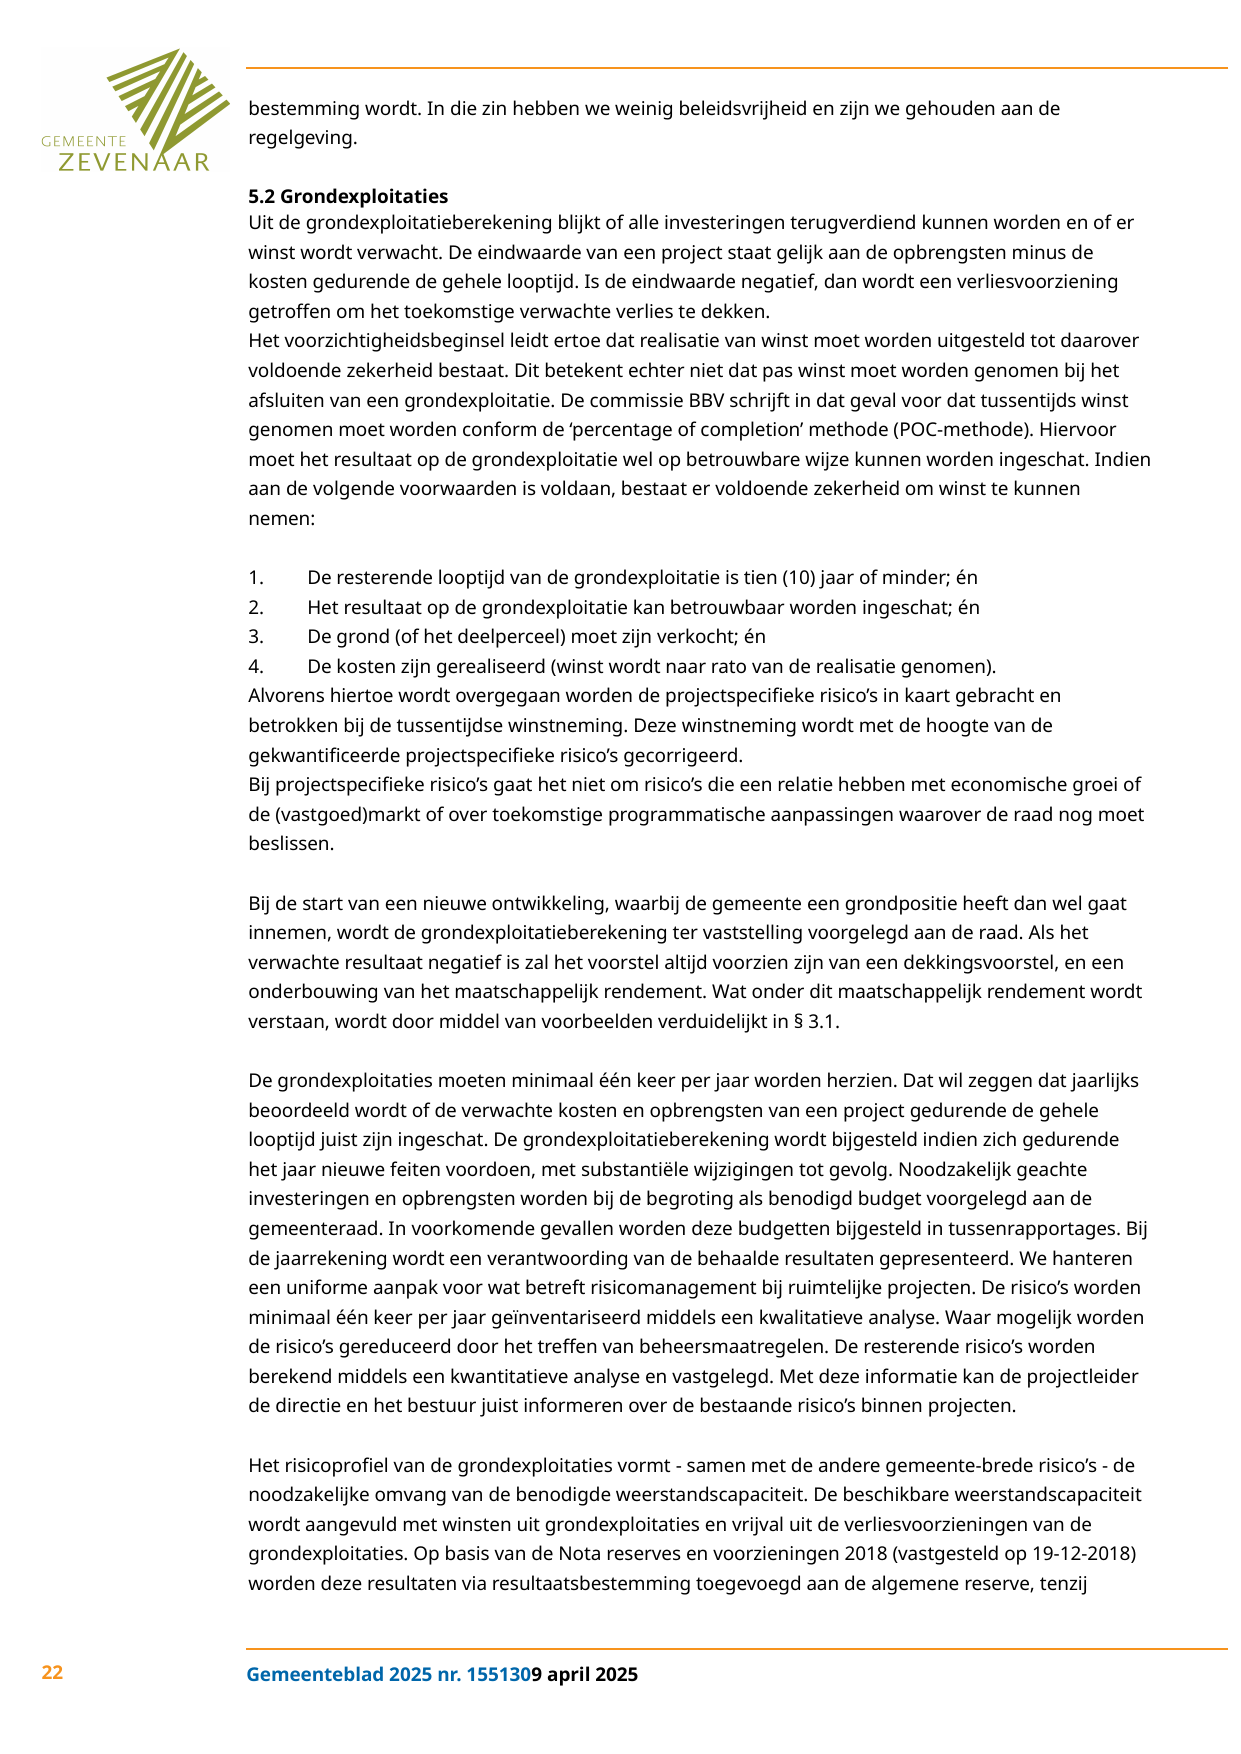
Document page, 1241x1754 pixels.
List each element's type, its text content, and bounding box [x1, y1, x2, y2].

text Het voorzichtigheidsbeginsel leidt ertoe dat realisatie van winst moet worden uitgesteld tot daarover voldoende zekerheid bestaat. Dit betekent echter niet dat pas winst moet worden genomen bij het afsluiten van een grondexploitatie. De commissie BBV schrijft in dat geval voor dat tussentijds winst genomen moet worden conform de ‘percentage of completion’ methode (POC-methode). Hiervoor moet het resultaat op de grondexploitatie wel op betrouwbare wijze kunnen worden ingeschat. Indien aan de volgende voorwaarden is voldaan, bestaat er voldoende zekerheid om winst te kunnen nemen: [248, 328, 1152, 531]
text Bij projectspecifieke risico’s gaat het niet om risico’s die een relatie hebben met economische groei of de (vastgoed)markt of over toekomstige programmatische aanpassingen waarover de raad nog moet beslissen. [248, 771, 1152, 856]
picture [41, 47, 231, 172]
list De grond (of het deelperceel) moet zijn verkocht; én [248, 623, 1152, 649]
text Het risicoprofiel van de grondexploitaties vormt - samen met de andere gemeente-brede risico’s - de noodzakelijke omvang van de benodigde weerstandscapaciteit. De beschikbare weerstandscapaciteit wordt aangevuld met winsten uit grondexploitaties en vrijval uit de verliesvoorzieningen van de grondexploitaties. Op basis van de Nota reserves en voorzieningen 2018 (vastgesteld op 19-12-2018) worden deze resultaten via resultaatsbestemming toegevoegd aan de algemene reserve, tenzij [248, 1452, 1152, 1596]
list Het resultaat op de grondexploitatie kan betrouwbaar worden ingeschat; én [248, 594, 1152, 619]
text 5.2 Grondexploitaties [248, 183, 1152, 209]
text Bij de start van een nieuwe ontwikkeling, waarbij de gemeente een grondpositie heeft dan wel gaat innemen, wordt de grondexploitatieberekening ter vaststelling voorgelegd aan de raad. Als het verwachte resultaat negatief is zal het voorstel altijd voorzien zijn van een dekkingsvoorstel, en een onderbouwing van het maatschappelijk rendement. Wat onder dit maatschappelijk rendement wordt verstaan, wordt door middel van voorbeelden verduidelijkt in § 3.1. [248, 890, 1152, 1034]
list De resterende looptijd van de grondexploitatie is tien (10) jaar of minder; én [248, 564, 1152, 590]
text Uit de grondexploitatieberekening blijkt of alle investeringen terugverdiend kunnen worden en of er winst wordt verwacht. De eindwaarde van een project staat gelijk aan de opbrengsten minus de kosten gedurende de gehele looptijd. Is de eindwaarde negatief, dan wordt een verliesvoorziening getroffen om het toekomstige verwachte verlies te dekken. [248, 209, 1152, 324]
text bestemming wordt. In die zin hebben we weinig beleidsvrijheid en zijn we gehouden aan de regelgeving. [248, 95, 1152, 150]
list De kosten zijn gerealiseerd (winst wordt naar rato van de realisatie genomen). [248, 653, 1152, 679]
text De grondexploitaties moeten minimaal één keer per jaar worden herzien. Dat wil zeggen dat jaarlijks beoordeeld wordt of de verwachte kosten en opbrengsten van een project gedurende de gehele looptijd juist zijn ingeschat. De grondexploitatieberekening wordt bijgesteld indien zich gedurende het jaar nieuwe feiten voordoen, met substantiële wijzigingen tot gevolg. Noodzakelijk geachte investeringen en opbrengsten worden bij de begroting als benodigd budget voorgelegd aan de gemeenteraad. In voorkomende gevallen worden deze budgetten bijgesteld in tussenrapportages. Bij de jaarrekening wordt een verantwoording van de behaalde resultaten gepresenteerd. We hanteren een uniforme aanpak voor wat betreft risicomanagement bij ruimtelijke projecten. De risico’s worden minimaal één keer per jaar geïnventariseerd middels een kwalitatieve analyse. Waar mogelijk worden de risico’s gereduceerd door het treffen van beheersmaatregelen. De resterende risico’s worden berekend middels een kwantitatieve analyse en vastgelegd. Met deze informatie kan de projectleider de directie en het bestuur juist informeren over de bestaande risico’s binnen projecten. [248, 1067, 1152, 1418]
text Alvorens hiertoe wordt overgegaan worden de projectspecifieke risico’s in kaart gebracht en betrokken bij de tussentijdse winstneming. Deze winstneming wordt met de hoogte van de gekwantificeerde projectspecifieke risico’s gecorrigeerd. [248, 683, 1152, 767]
